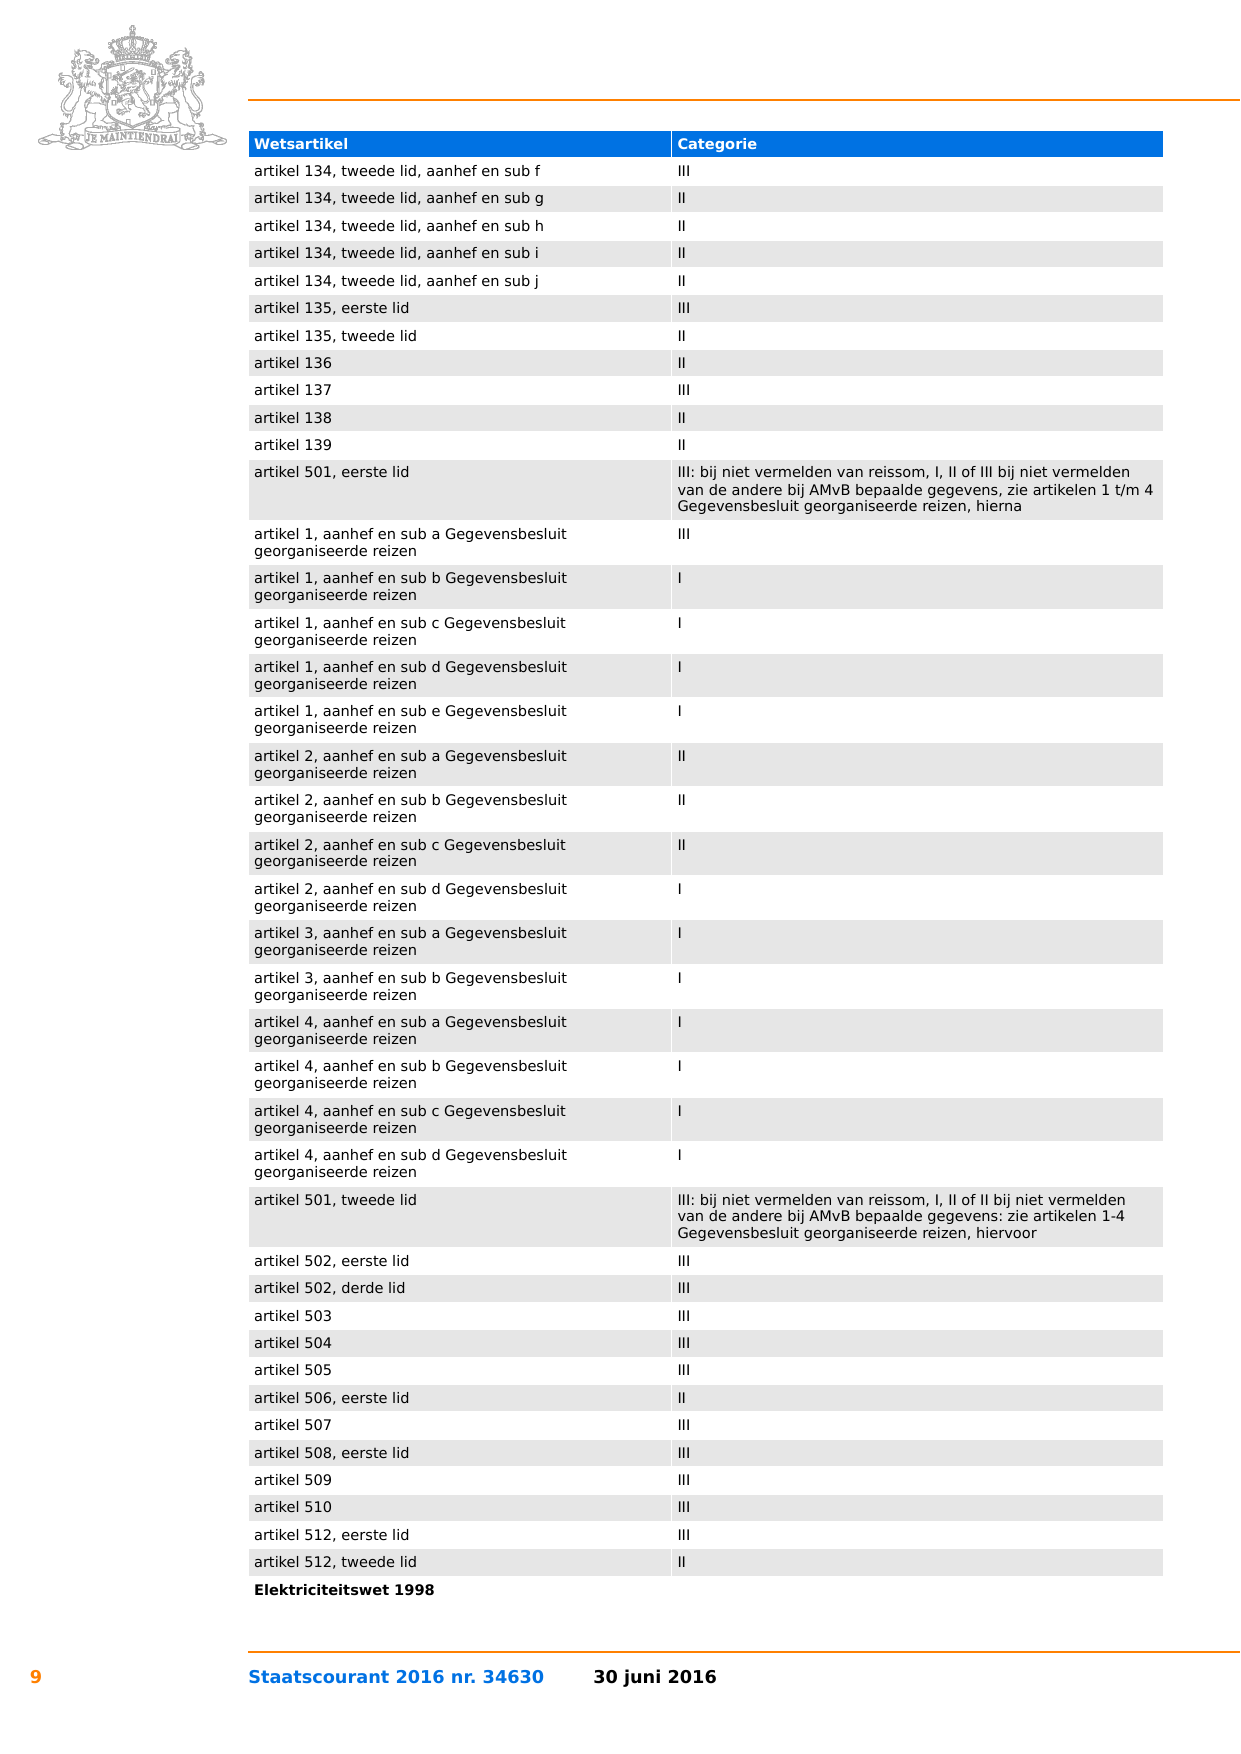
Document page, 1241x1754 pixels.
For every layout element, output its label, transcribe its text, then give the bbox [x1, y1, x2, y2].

table_cell III [672, 1413, 1163, 1439]
table_cell II [672, 405, 1163, 431]
table_cell artikel 1, aanhef en sub b Gegevensbesluit georganiseerde reizen [249, 565, 671, 609]
table_cell II [672, 787, 1163, 831]
table_cell artikel 1, aanhef en sub a Gegevensbesluit georganiseerde reizen [249, 521, 671, 564]
table_cell II [672, 323, 1163, 349]
table_cell artikel 134, tweede lid, aanhef en sub f [249, 158, 671, 185]
table_cell III [672, 378, 1163, 404]
table_cell I [672, 699, 1163, 742]
table_cell artikel 134, tweede lid, aanhef en sub h [249, 213, 671, 239]
table_cell II [672, 743, 1163, 786]
table_cell II [672, 832, 1163, 875]
table_cell artikel 135, tweede lid [249, 323, 671, 349]
table_cell III [672, 1495, 1163, 1521]
table_cell artikel 512, eerste lid [249, 1522, 671, 1548]
table_cell artikel 501, tweede lid [249, 1187, 671, 1247]
table_cell artikel 509 [249, 1467, 671, 1493]
table_cell I [672, 920, 1163, 964]
table_cell artikel 4, aanhef en sub b Gegevensbesluit georganiseerde reizen [249, 1054, 671, 1097]
table_cell artikel 507 [249, 1413, 671, 1439]
table_cell I [672, 1142, 1163, 1186]
table_cell artikel 503 [249, 1303, 671, 1329]
table_cell artikel 508, eerste lid [249, 1440, 671, 1466]
table_cell artikel 134, tweede lid, aanhef en sub j [249, 268, 671, 294]
table_cell artikel 512, tweede lid [249, 1549, 671, 1576]
table_cell artikel 502, eerste lid [249, 1248, 671, 1274]
table_cell III: bij niet vermelden van reissom, I, II of III bij niet vermelden van de andere bij AMvB bepaalde gegevens, zie artikelen 1 t/m 4 Gegevensbesluit georganiseerde reizen, hierna [672, 460, 1163, 520]
table_cell artikel 4, aanhef en sub a Gegevensbesluit georganiseerde reizen [249, 1009, 671, 1052]
table_cell artikel 3, aanhef en sub b Gegevensbesluit georganiseerde reizen [249, 965, 671, 1008]
table_cell artikel 2, aanhef en sub a Gegevensbesluit georganiseerde reizen [249, 743, 671, 786]
table_cell II [672, 1385, 1163, 1411]
table_header Wetsartikel [249, 131, 671, 157]
table_cell III: bij niet vermelden van reissom, I, II of II bij niet vermelden van de andere bij AMvB bepaalde gegevens: zie artikelen 1-4 Gegevensbesluit georganiseerde reizen, hiervoor [672, 1187, 1163, 1247]
table_cell I [672, 876, 1163, 919]
table_cell I [672, 1098, 1163, 1141]
table_cell artikel 3, aanhef en sub a Gegevensbesluit georganiseerde reizen [249, 920, 671, 964]
table_cell III [672, 1248, 1163, 1274]
table_cell III [672, 158, 1163, 185]
table_cell II [672, 350, 1163, 376]
table_cell III [672, 1303, 1163, 1329]
table_cell artikel 138 [249, 405, 671, 431]
table_cell artikel 134, tweede lid, aanhef en sub g [249, 186, 671, 212]
table_cell artikel 135, eerste lid [249, 295, 671, 322]
table_cell artikel 136 [249, 350, 671, 376]
table_cell III [672, 1330, 1163, 1357]
table_cell I [672, 965, 1163, 1008]
table_cell II [672, 241, 1163, 267]
table_cell artikel 2, aanhef en sub b Gegevensbesluit georganiseerde reizen [249, 787, 671, 831]
table_cell I [672, 1009, 1163, 1052]
table_cell artikel 2, aanhef en sub c Gegevensbesluit georganiseerde reizen [249, 832, 671, 875]
table_header Categorie [672, 131, 1163, 157]
table_cell artikel 137 [249, 378, 671, 404]
table_cell II [672, 432, 1163, 459]
picture [38, 25, 227, 150]
table_cell I [672, 565, 1163, 609]
table_cell artikel 502, derde lid [249, 1275, 671, 1302]
table_cell III [672, 1275, 1163, 1302]
table_cell III [672, 1467, 1163, 1493]
table_cell III [672, 1440, 1163, 1466]
table_cell artikel 4, aanhef en sub d Gegevensbesluit georganiseerde reizen [249, 1142, 671, 1186]
table_cell artikel 504 [249, 1330, 671, 1357]
table_cell III [672, 1358, 1163, 1384]
table_cell II [672, 213, 1163, 239]
table_cell II [672, 1549, 1163, 1576]
table_cell II [672, 268, 1163, 294]
table_cell II [672, 186, 1163, 212]
table_cell artikel 2, aanhef en sub d Gegevensbesluit georganiseerde reizen [249, 876, 671, 919]
table_cell artikel 134, tweede lid, aanhef en sub i [249, 241, 671, 267]
table_cell artikel 501, eerste lid [249, 460, 671, 520]
table_cell artikel 1, aanhef en sub c Gegevensbesluit georganiseerde reizen [249, 610, 671, 653]
table_cell artikel 506, eerste lid [249, 1385, 671, 1411]
table_cell III [672, 1522, 1163, 1548]
table_cell artikel 139 [249, 432, 671, 459]
table_cell I [672, 610, 1163, 653]
table_cell artikel 510 [249, 1495, 671, 1521]
table_cell III [672, 295, 1163, 322]
table_cell Elektriciteitswet 1998 [249, 1577, 1163, 1603]
table_cell artikel 1, aanhef en sub e Gegevensbesluit georganiseerde reizen [249, 699, 671, 742]
table_cell I [672, 1054, 1163, 1097]
table_cell artikel 1, aanhef en sub d Gegevensbesluit georganiseerde reizen [249, 654, 671, 697]
table_cell artikel 505 [249, 1358, 671, 1384]
table_cell artikel 4, aanhef en sub c Gegevensbesluit georganiseerde reizen [249, 1098, 671, 1141]
table_cell I [672, 654, 1163, 697]
table_cell III [672, 521, 1163, 564]
